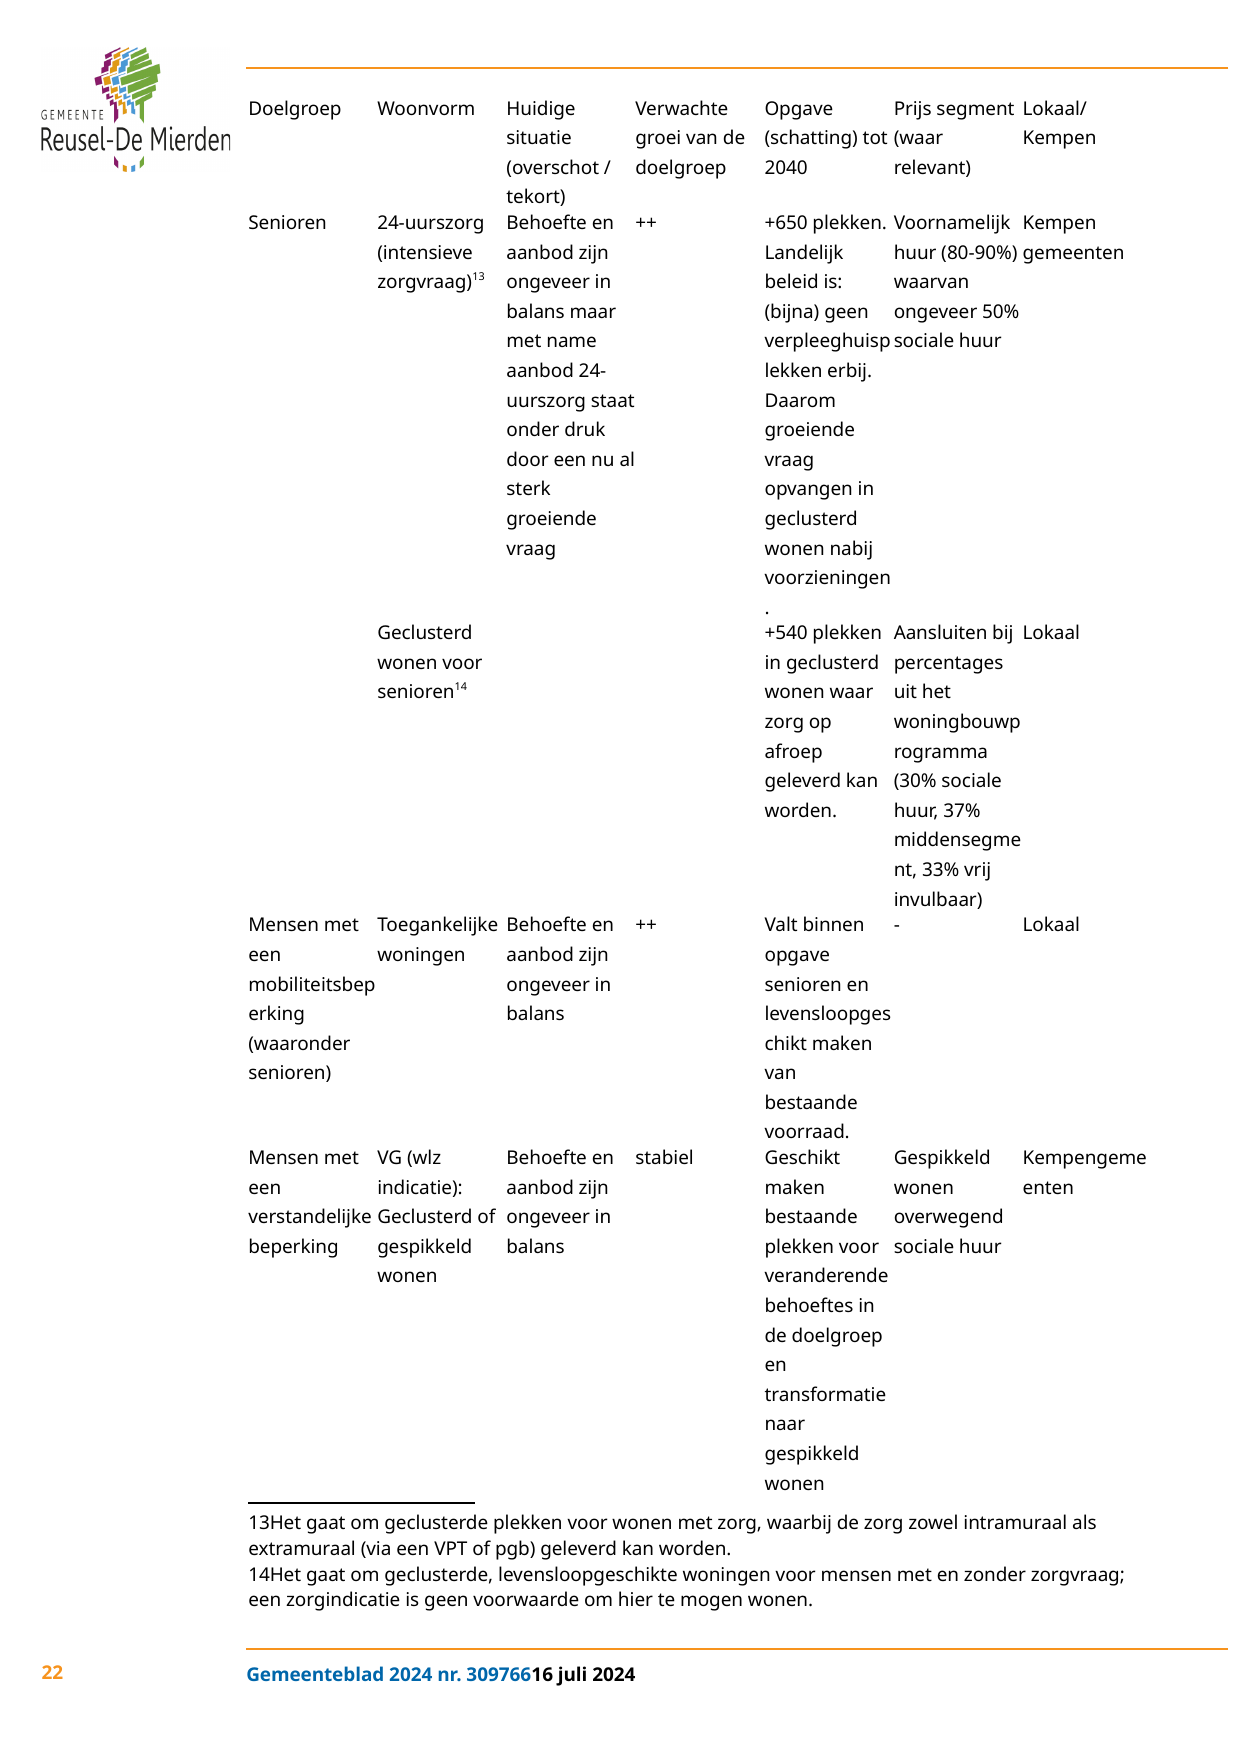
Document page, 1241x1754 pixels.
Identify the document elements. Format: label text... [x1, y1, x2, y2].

table_cell [248, 620, 377, 912]
table_cell Geclusterd wonen voor senioren [377, 620, 506, 912]
table_cell Lokaal [1023, 620, 1152, 912]
table_header Prijs segment (waar relevant) [894, 95, 1022, 209]
table_cell [635, 620, 764, 912]
table_cell Senioren [248, 209, 377, 619]
table_cell - [894, 912, 1022, 1144]
table_cell Mensen met een mobiliteitsbeperking (waaronder senioren) [248, 912, 377, 1144]
table_cell Geschikt maken bestaande plekken voor veranderende behoeftes in de doelgroep en transformatie naar gespikkeld wonen [764, 1144, 893, 1496]
table_cell stabiel [635, 1144, 764, 1496]
table_cell 24-uurszorg (intensieve zorgvraag) [377, 209, 506, 619]
table_cell Voornamelijk huur (80-90%) waarvan ongeveer 50% sociale huur [894, 209, 1022, 619]
table_header Lokaal/Kempen [1023, 95, 1152, 209]
table_cell Behoefte en aanbod zijn ongeveer in balans [506, 912, 635, 1144]
table_cell VG (wlz indicatie): Geclusterd of gespikkeld wonen [377, 1144, 506, 1496]
table_cell Lokaal [1023, 912, 1152, 1144]
table_cell ++ [635, 912, 764, 1144]
table_cell Gespikkeld wonen overwegend sociale huur [894, 1144, 1022, 1496]
table_header Doelgroep [248, 95, 377, 209]
table_cell Kempengemeenten [1023, 1144, 1152, 1496]
table_cell Behoefte en aanbod zijn ongeveer in balans maar met name aanbod 24-uurszorg staat onder druk door een nu al sterk groeiende vraag [506, 209, 635, 619]
table_cell ++ [635, 209, 764, 619]
table_cell Mensen met een verstandelijke beperking [248, 1144, 377, 1496]
picture [41, 47, 231, 172]
table_header Huidige situatie (overschot / tekort) [506, 95, 635, 209]
table_cell [506, 620, 635, 912]
table_cell Behoefte en aanbod zijn ongeveer in balans [506, 1144, 635, 1496]
table_header Woonvorm [377, 95, 506, 209]
table_cell Aansluiten bij percentages uit het woningbouwprogramma (30% sociale huur, 37% middensegment, 33% vrij invulbaar) [894, 620, 1022, 912]
table_header Opgave (schatting) tot 2040 [764, 95, 893, 209]
table_cell Toegankelijke woningen [377, 912, 506, 1144]
table_header Verwachte groei van de doelgroep [635, 95, 764, 209]
table_cell +540 plekken in geclusterd wonen waar zorg op afroep geleverd kan worden. [764, 620, 893, 912]
table_cell Kempen gemeenten [1023, 209, 1152, 619]
table_cell +650 plekken. Landelijk beleid is: (bijna) geen verpleeghuisplekken erbij. Daarom groeiende vraag opvangen in geclusterd wonen nabij voorzieningen. [764, 209, 893, 619]
table_cell Valt binnen opgave senioren en levensloopgeschikt maken van bestaande voorraad. [764, 912, 893, 1144]
